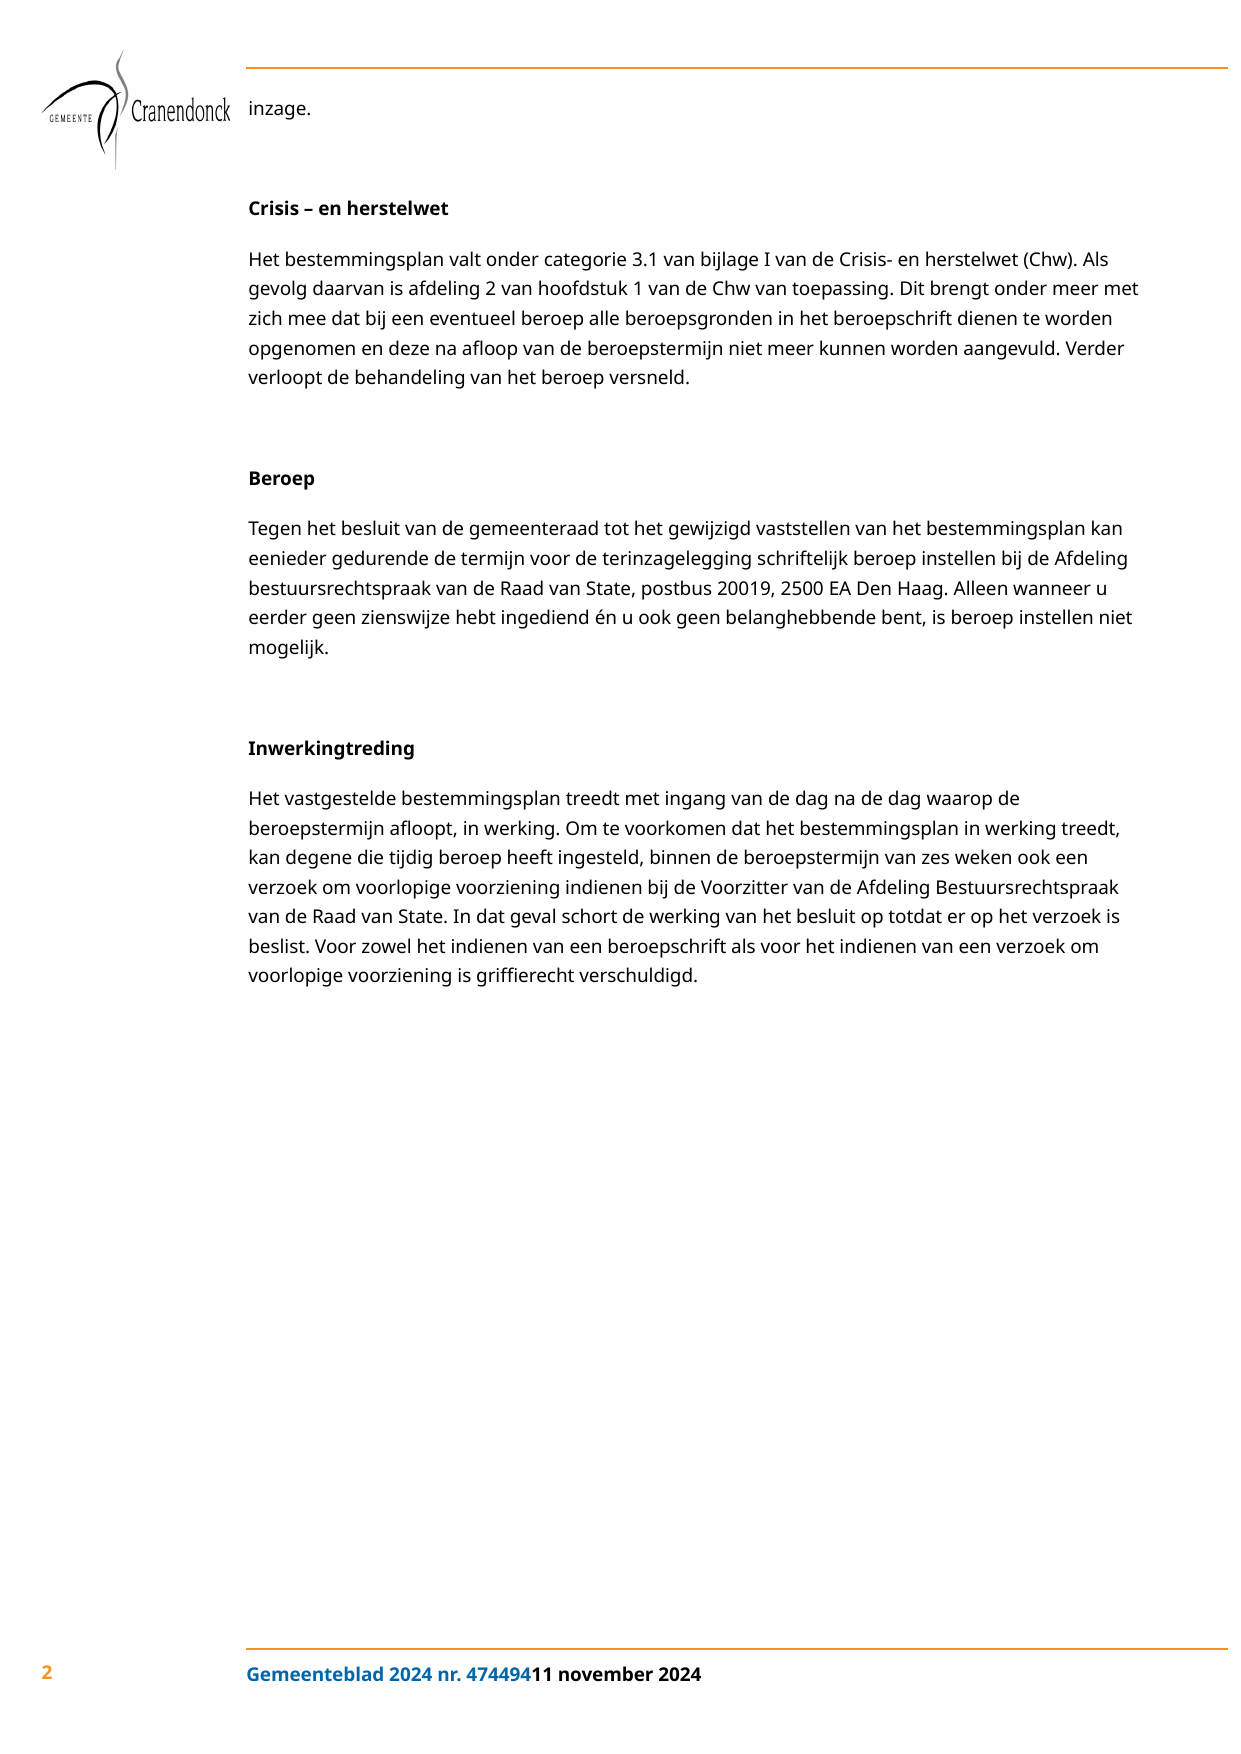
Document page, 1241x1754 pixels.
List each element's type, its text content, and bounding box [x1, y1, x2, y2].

text Inwerkingtreding [248, 735, 1152, 761]
picture [41, 47, 231, 172]
text Crisis – en herstelwet [248, 196, 1152, 221]
text Beroep [248, 465, 1152, 491]
text inzage. [248, 95, 1152, 121]
text Tegen het besluit van de gemeenteraad tot het gewijzigd vaststellen van het bestemmingsplan kan eenieder gedurende de termijn voor de terinzagelegging schriftelijk beroep instellen bij de Afdeling bestuursrechtspraak van de Raad van State, postbus 20019, 2500 EA Den Haag. Alleen wanneer u eerder geen zienswijze hebt ingediend én u ook geen belanghebbende bent, is beroep instellen niet mogelijk. [248, 516, 1152, 660]
text Het vastgestelde bestemmingsplan treedt met ingang van de dag na de dag waarop de beroepstermijn afloopt, in werking. Om te voorkomen dat het bestemmingsplan in werking treedt, kan degene die tijdig beroep heeft ingesteld, binnen de beroepstermijn van zes weken ook een verzoek om voorlopige voorziening indienen bij de Voorzitter van de Afdeling Bestuursrechtspraak van de Raad van State. In dat geval schort de werking van het besluit op totdat er op het verzoek is beslist. Voor zowel het indienen van een beroepschrift als voor het indienen van een verzoek om voorlopige voorziening is griffierecht verschuldigd. [248, 785, 1152, 988]
text Het bestemmingsplan valt onder categorie 3.1 van bijlage I van de Crisis- en herstelwet (Chw). Als gevolg daarvan is afdeling 2 van hoofdstuk 1 van de Chw van toepassing. Dit brengt onder meer met zich mee dat bij een eventueel beroep alle beroepsgronden in het beroepschrift dienen te worden opgenomen en deze na afloop van de beroepstermijn niet meer kunnen worden aangevuld. Verder verloopt de behandeling van het beroep versneld. [248, 246, 1152, 390]
